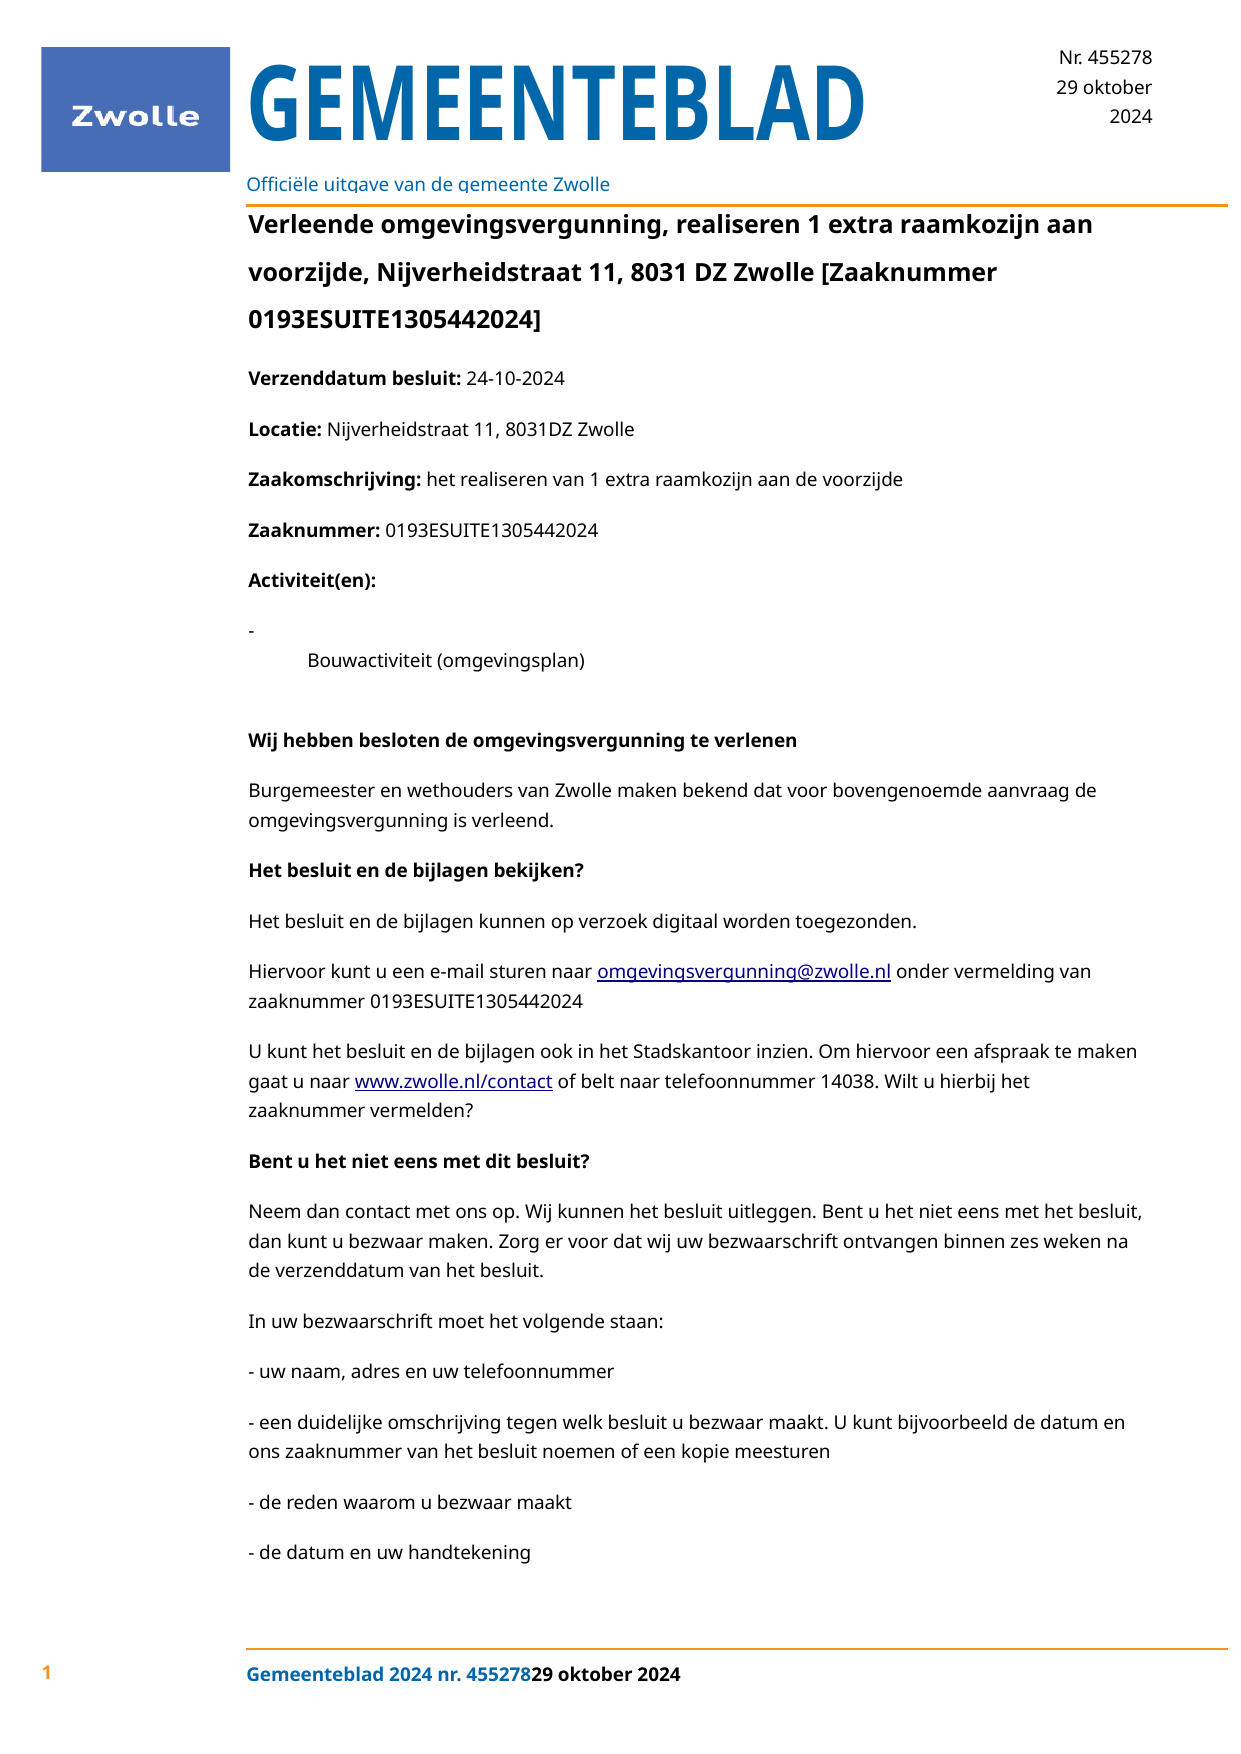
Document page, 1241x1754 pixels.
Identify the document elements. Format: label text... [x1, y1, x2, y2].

text Het besluit en de bijlagen kunnen op verzoek digitaal worden toegezonden. [248, 908, 1152, 934]
picture [41, 47, 231, 172]
text Wij hebben besloten de omgevingsvergunning te verlenen [248, 727, 1152, 753]
text Locatie: Nijverheidstraat 11, 8031DZ Zwolle [248, 416, 1152, 442]
text Burgemeester en wethouders van Zwolle maken bekend dat voor bovengenoemde aanvraag de omgevingsvergunning is verleend. [248, 778, 1152, 833]
text Verzenddatum besluit: 24-10-2024 [248, 366, 1152, 391]
text In uw bezwaarschrift moet het volgende staan: [248, 1308, 1152, 1334]
text Verleende omgevingsvergunning, realiseren 1 extra raamkozijn aan voorzijde, Nijverheidstraat 11, 8031 DZ Zwolle [Zaaknummer 0193ESUITE1305442024] [248, 207, 1152, 336]
text - een duidelijke omschrijving tegen welk besluit u bezwaar maakt. U kunt bijvoorbeeld de datum en ons zaaknummer van het besluit noemen of een kopie meesturen [248, 1409, 1152, 1464]
text Neem dan contact met ons op. Wij kunnen het besluit uitleggen. Bent u het niet eens met het besluit, dan kunt u bezwaar maken. Zorg er voor dat wij uw bezwaarschrift ontvangen binnen zes weken na de verzenddatum van het besluit. [248, 1198, 1152, 1283]
text Bent u het niet eens met dit besluit? [248, 1148, 1152, 1174]
text U kunt het besluit en de bijlagen ook in het Stadskantoor inzien. Om hiervoor een afspraak te maken gaat u naar www.zwolle.nl/contact of belt naar telefoonnummer 14038. Wilt u hierbij het zaaknummer vermelden? [248, 1038, 1152, 1123]
text - uw naam, adres en uw telefoonnummer [248, 1358, 1152, 1384]
text - de reden waarom u bezwaar maakt [248, 1489, 1152, 1514]
text Hiervoor kunt u een e-mail sturen naar omgevingsvergunning@zwolle.nl onder vermelding van zaaknummer 0193ESUITE1305442024 [248, 958, 1152, 1014]
text Het besluit en de bijlagen bekijken? [248, 858, 1152, 883]
text Zaaknummer: 0193ESUITE1305442024 [248, 517, 1152, 542]
text Activiteit(en): [248, 567, 1152, 593]
text Zaakomschrijving: het realiseren van 1 extra raamkozijn aan de voorzijde [248, 466, 1152, 492]
text - de datum en uw handtekening [248, 1539, 1152, 1565]
list Bouwactiviteit (omgevingsplan) [248, 647, 1152, 673]
